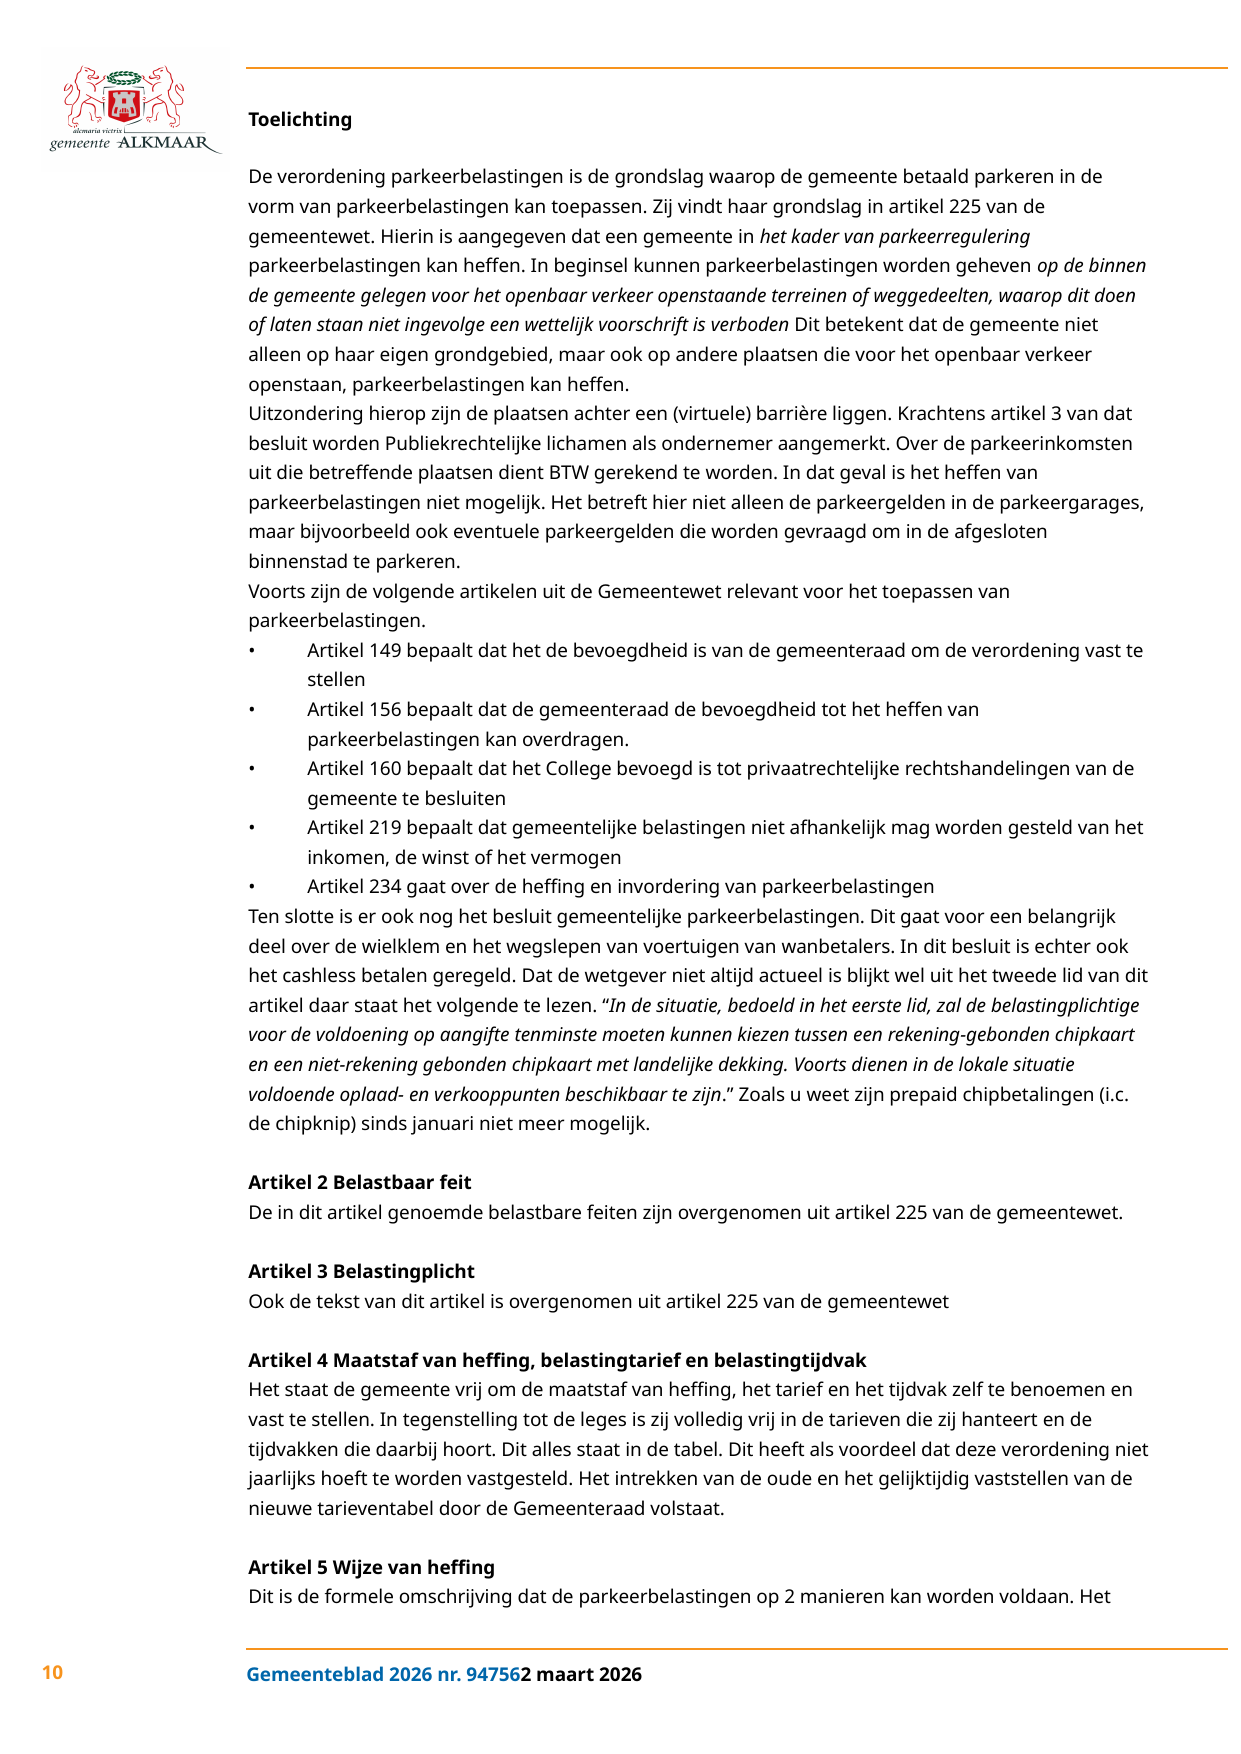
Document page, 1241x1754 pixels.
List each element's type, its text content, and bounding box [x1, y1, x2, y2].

text Artikel 2 Belastbaar feit [248, 1169, 1152, 1195]
list Artikel 160 bepaalt dat het College bevoegd is tot privaatrechtelijke rechtshandelingen van de gemeente te besluiten [248, 755, 1152, 811]
text Uitzondering hierop zijn de plaatsen achter een (virtuele) barrière liggen. Krachtens artikel 3 van dat besluit worden Publiekrechtelijke lichamen als ondernemer aangemerkt. Over de parkeerinkomsten uit die betreffende plaatsen dient BTW gerekend te worden. In dat geval is het heffen van parkeerbelastingen niet mogelijk. Het betreft hier niet alleen de parkeergelden in de parkeergarages, maar bijvoorbeeld ook eventuele parkeergelden die worden gevraagd om in de afgesloten binnenstad te parkeren. [248, 400, 1152, 574]
text De verordening parkeerbelastingen is de grondslag waarop de gemeente betaald parkeren in de vorm van parkeerbelastingen kan toepassen. Zij vindt haar grondslag in artikel 225 van de gemeentewet. Hierin is aangegeven dat een gemeente in het kader van parkeerregulering parkeerbelastingen kan heffen. In beginsel kunnen parkeerbelastingen worden geheven op de binnen de gemeente gelegen voor het openbaar verkeer openstaande terreinen of weggedeelten, waarop dit doen of laten staan niet ingevolge een wettelijk voorschrift is verboden Dit betekent dat de gemeente niet alleen op haar eigen grondgebied, maar ook op andere plaatsen die voor het openbaar verkeer openstaan, parkeerbelastingen kan heffen. [248, 164, 1152, 396]
list Artikel 156 bepaalt dat de gemeenteraad de bevoegdheid tot het heffen van parkeerbelastingen kan overdragen. [248, 696, 1152, 751]
text Ook de tekst van dit artikel is overgenomen uit artikel 225 van de gemeentewet [248, 1288, 1152, 1313]
text Ten slotte is er ook nog het besluit gemeentelijke parkeerbelastingen. Dit gaat voor een belangrijk deel over de wielklem en het wegslepen van voertuigen van wanbetalers. In dit besluit is echter ook het cashless betalen geregeld. Dat de wetgever niet altijd actueel is blijkt wel uit het tweede lid van dit artikel daar staat het volgende te lezen. “In de situatie, bedoeld in het eerste lid, zal de belastingplichtige voor de voldoening op aangifte tenminste moeten kunnen kiezen tussen een rekening-gebonden chipkaart en een niet-rekening gebonden chipkaart met landelijke dekking. Voorts dienen in de lokale situatie voldoende oplaad- en verkooppunten beschikbaar te zijn.” Zoals u weet zijn prepaid chipbetalingen (i.c. de chipknip) sinds januari niet meer mogelijk. [248, 903, 1152, 1136]
text Artikel 3 Belastingplicht [248, 1258, 1152, 1284]
text Artikel 4 Maatstaf van heffing, belastingtarief en belastingtijdvak [248, 1347, 1152, 1373]
text Dit is de formele omschrijving dat de parkeerbelastingen op 2 manieren kan worden voldaan. Het [248, 1584, 1152, 1609]
picture [41, 47, 231, 172]
text De in dit artikel genoemde belastbare feiten zijn overgenomen uit artikel 225 van de gemeentewet. [248, 1199, 1152, 1225]
text Het staat de gemeente vrij om de maatstaf van heffing, het tarief en het tijdvak zelf te benoemen en vast te stellen. In tegenstelling tot de leges is zij volledig vrij in de tarieven die zij hanteert en de tijdvakken die daarbij hoort. Dit alles staat in de tabel. Dit heeft als voordeel dat deze verordening niet jaarlijks hoeft te worden vastgesteld. Het intrekken van de oude en het gelijktijdig vaststellen van de nieuwe tarieventabel door de Gemeenteraad volstaat. [248, 1377, 1152, 1521]
list Artikel 219 bepaalt dat gemeentelijke belastingen niet afhankelijk mag worden gesteld van het inkomen, de winst of het vermogen [248, 814, 1152, 870]
list Artikel 149 bepaalt dat het de bevoegdheid is van de gemeenteraad om de verordening vast te stellen [248, 637, 1152, 692]
text Toelichting [248, 95, 1152, 134]
list Artikel 234 gaat over de heffing en invordering van parkeerbelastingen [248, 874, 1152, 899]
text Voorts zijn de volgende artikelen uit de Gemeentewet relevant voor het toepassen van parkeerbelastingen. [248, 578, 1152, 633]
text Artikel 5 Wijze van heffing [248, 1554, 1152, 1580]
